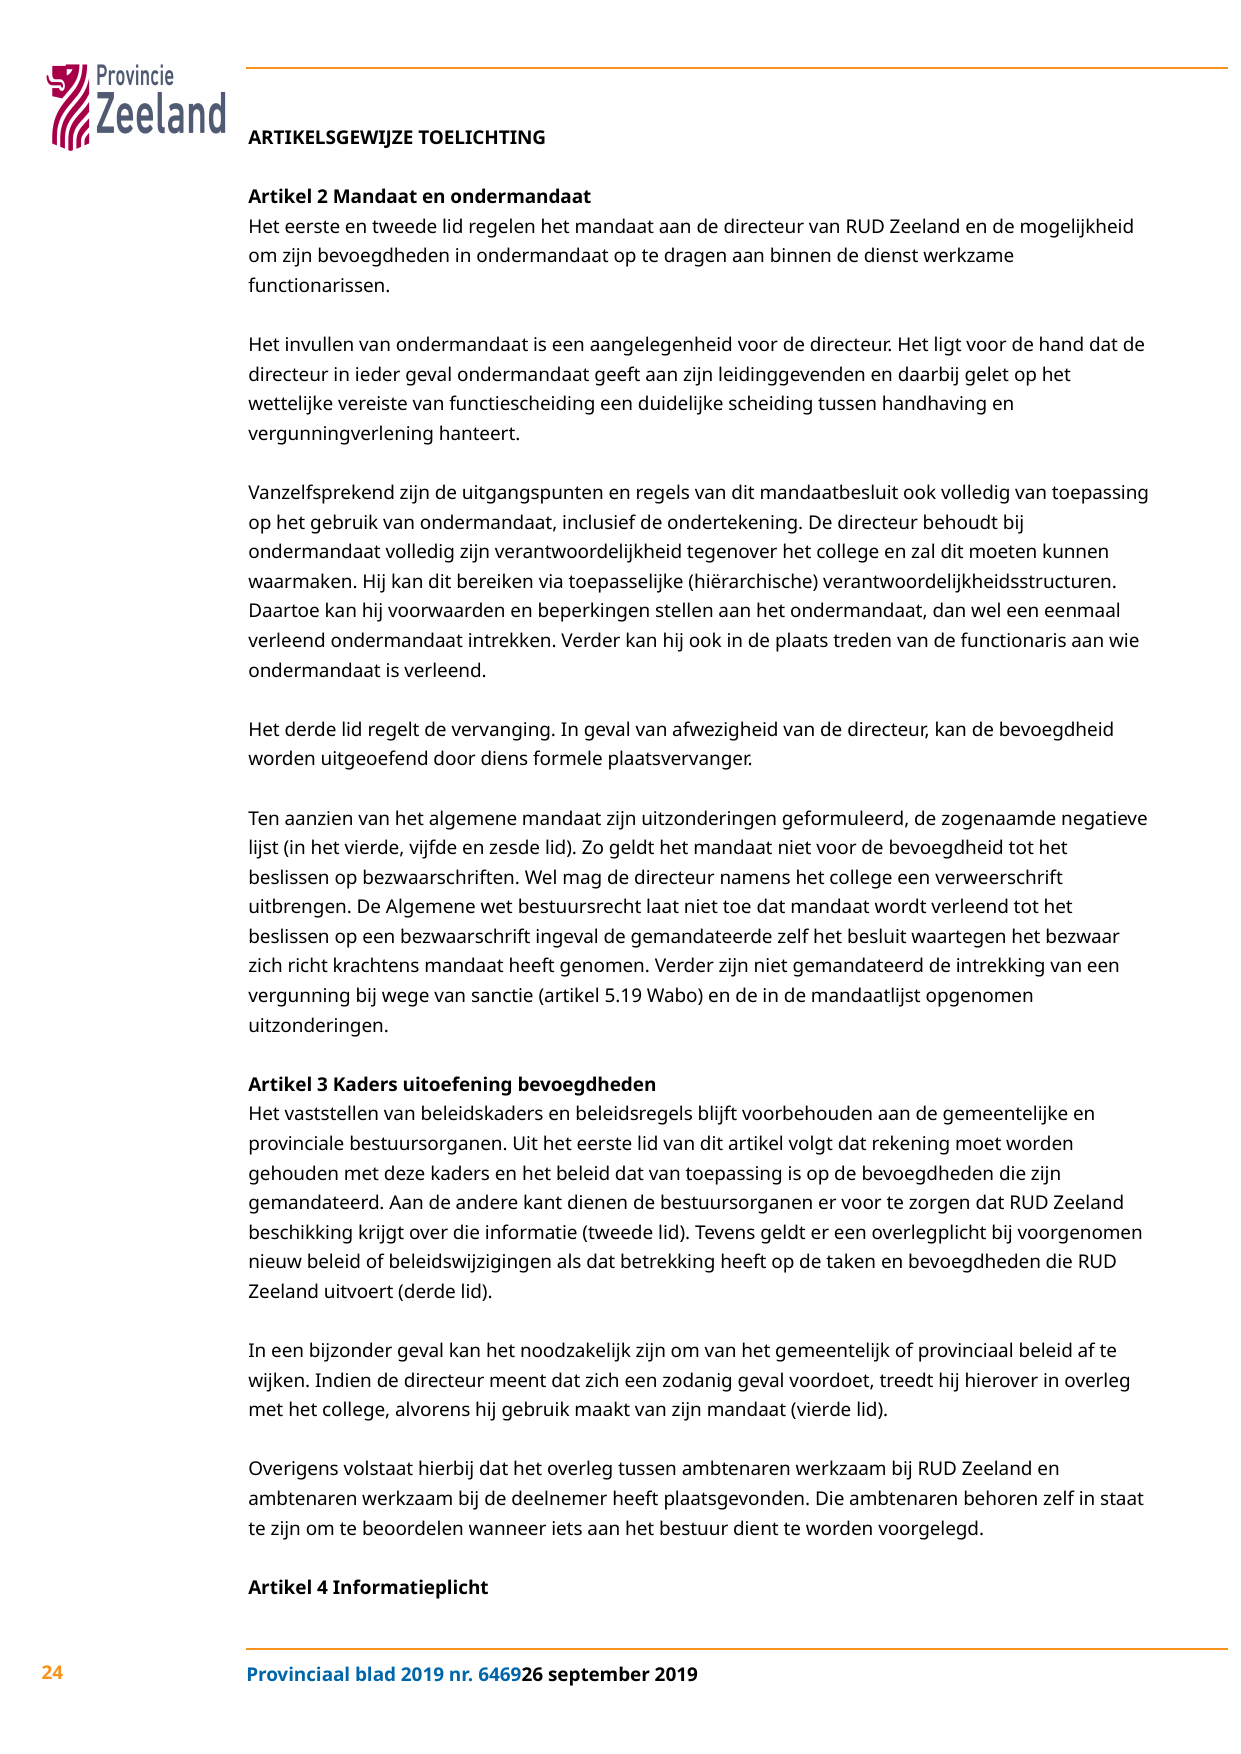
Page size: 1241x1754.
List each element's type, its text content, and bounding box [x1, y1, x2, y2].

text Artikel 3 Kaders uitoefening bevoegdheden [248, 1071, 1152, 1097]
text Het vaststellen van beleidskaders en beleidsregels blijft voorbehouden aan de gemeentelijke en provinciale bestuursorganen. Uit het eerste lid van dit artikel volgt dat rekening moet worden gehouden met deze kaders en het beleid dat van toepassing is op de bevoegdheden die zijn gemandateerd. Aan de andere kant dienen de bestuursorganen er voor te zorgen dat RUD Zeeland beschikking krijgt over die informatie (tweede lid). Tevens geldt er een overlegplicht bij voorgenomen nieuw beleid of beleidswijzigingen als dat betrekking heeft op de taken en bevoegdheden die RUD Zeeland uitvoert (derde lid). [248, 1101, 1152, 1304]
picture [41, 47, 231, 172]
text Het eerste en tweede lid regelen het mandaat aan de directeur van RUD Zeeland en de mogelijkheid om zijn bevoegdheden in ondermandaat op te dragen aan binnen de dienst werkzame functionarissen. [248, 213, 1152, 298]
text ARTIKELSGEWIJZE TOELICHTING [248, 124, 1152, 150]
text In een bijzonder geval kan het noodzakelijk zijn om van het gemeentelijk of provinciaal beleid af te wijken. Indien de directeur meent dat zich een zodanig geval voordoet, treedt hij hierover in overleg met het college, alvorens hij gebruik maakt van zijn mandaat (vierde lid). [248, 1337, 1152, 1422]
text Vanzelfsprekend zijn de uitgangspunten en regels van dit mandaatbesluit ook volledig van toepassing op het gebruik van ondermandaat, inclusief de ondertekening. De directeur behoudt bij ondermandaat volledig zijn verantwoordelijkheid tegenover het college en zal dit moeten kunnen waarmaken. Hij kan dit bereiken via toepasselijke (hiërarchische) verantwoordelijkheidsstructuren. Daartoe kan hij voorwaarden en beperkingen stellen aan het ondermandaat, dan wel een eenmaal verleend ondermandaat intrekken. Verder kan hij ook in de plaats treden van de functionaris aan wie ondermandaat is verleend. [248, 479, 1152, 683]
text Ten aanzien van het algemene mandaat zijn uitzonderingen geformuleerd, de zogenaamde negatieve lijst (in het vierde, vijfde en zesde lid). Zo geldt het mandaat niet voor de bevoegdheid tot het beslissen op bezwaarschriften. Wel mag de directeur namens het college een verweerschrift uitbrengen. De Algemene wet bestuursrecht laat niet toe dat mandaat wordt verleend tot het beslissen op een bezwaarschrift ingeval de gemandateerde zelf het besluit waartegen het bezwaar zich richt krachtens mandaat heeft genomen. Verder zijn niet gemandateerd de intrekking van een vergunning bij wege van sanctie (artikel 5.19 Wabo) en de in de mandaatlijst opgenomen uitzonderingen. [248, 805, 1152, 1038]
text Artikel 4 Informatieplicht [248, 1574, 1152, 1600]
text Artikel 2 Mandaat en ondermandaat [248, 183, 1152, 209]
text Het derde lid regelt de vervanging. In geval van afwezigheid van de directeur, kan de bevoegdheid worden uitgeoefend door diens formele plaatsvervanger. [248, 716, 1152, 771]
text Overigens volstaat hierbij dat het overleg tussen ambtenaren werkzaam bij RUD Zeeland en ambtenaren werkzaam bij de deelnemer heeft plaatsgevonden. Die ambtenaren behoren zelf in staat te zijn om te beoordelen wanneer iets aan het bestuur dient te worden voorgelegd. [248, 1456, 1152, 1541]
text Het invullen van ondermandaat is een aangelegenheid voor de directeur. Het ligt voor de hand dat de directeur in ieder geval ondermandaat geeft aan zijn leidinggevenden en daarbij gelet op het wettelijke vereiste van functiescheiding een duidelijke scheiding tussen handhaving en vergunningverlening hanteert. [248, 331, 1152, 446]
